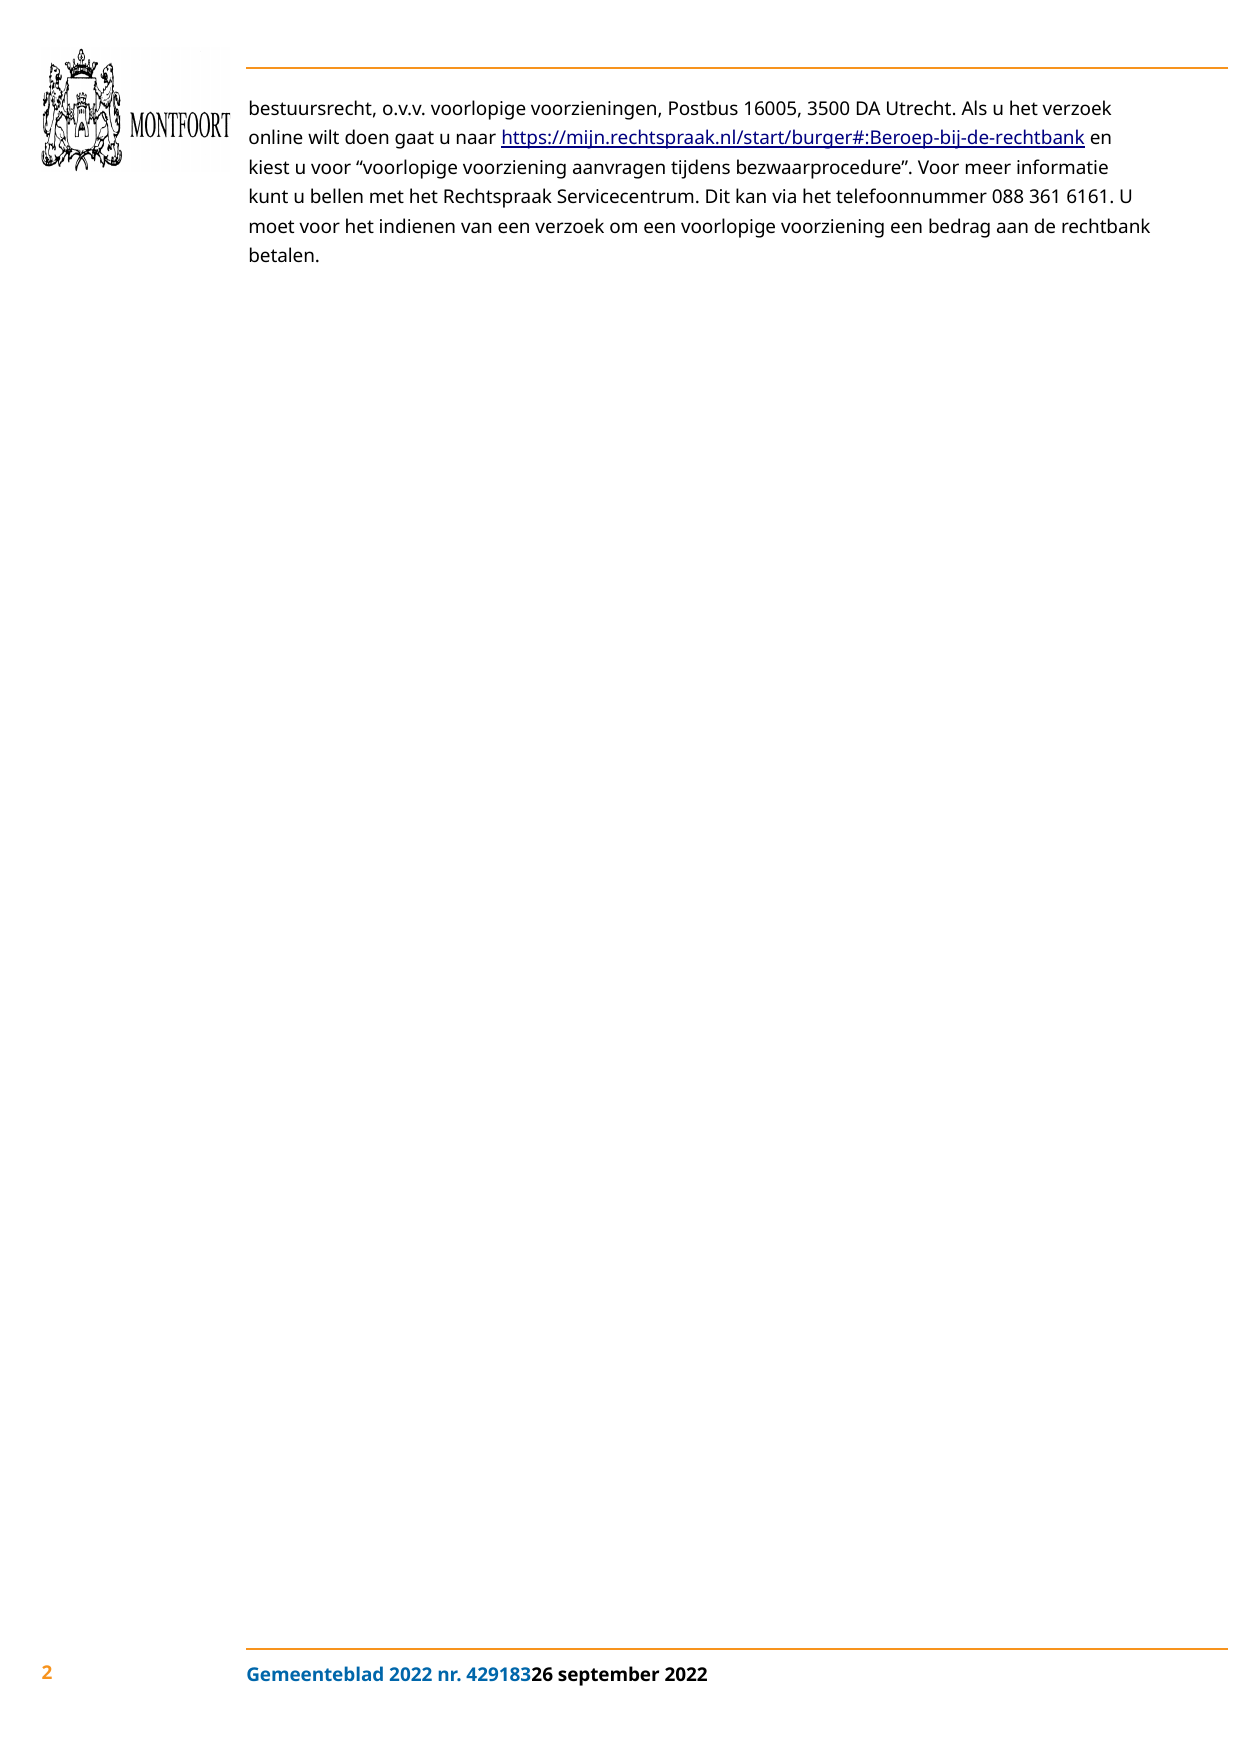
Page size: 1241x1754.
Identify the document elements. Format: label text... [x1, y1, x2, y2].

picture [41, 47, 231, 172]
text bestuursrecht, o.v.v. voorlopige voorzieningen, Postbus 16005, 3500 DA Utrecht. Als u het verzoek online wilt doen gaat u naar https://mijn.rechtspraak.nl/start/burger#:Beroep-bij-de-rechtbank en kiest u voor “voorlopige voorziening aanvragen tijdens bezwaarprocedure”. Voor meer informatie kunt u bellen met het Rechtspraak Servicecentrum. Dit kan via het telefoonnummer 088 361 6161. U moet voor het indienen van een verzoek om een voorlopige voorziening een bedrag aan de rechtbank betalen. [248, 95, 1152, 268]
